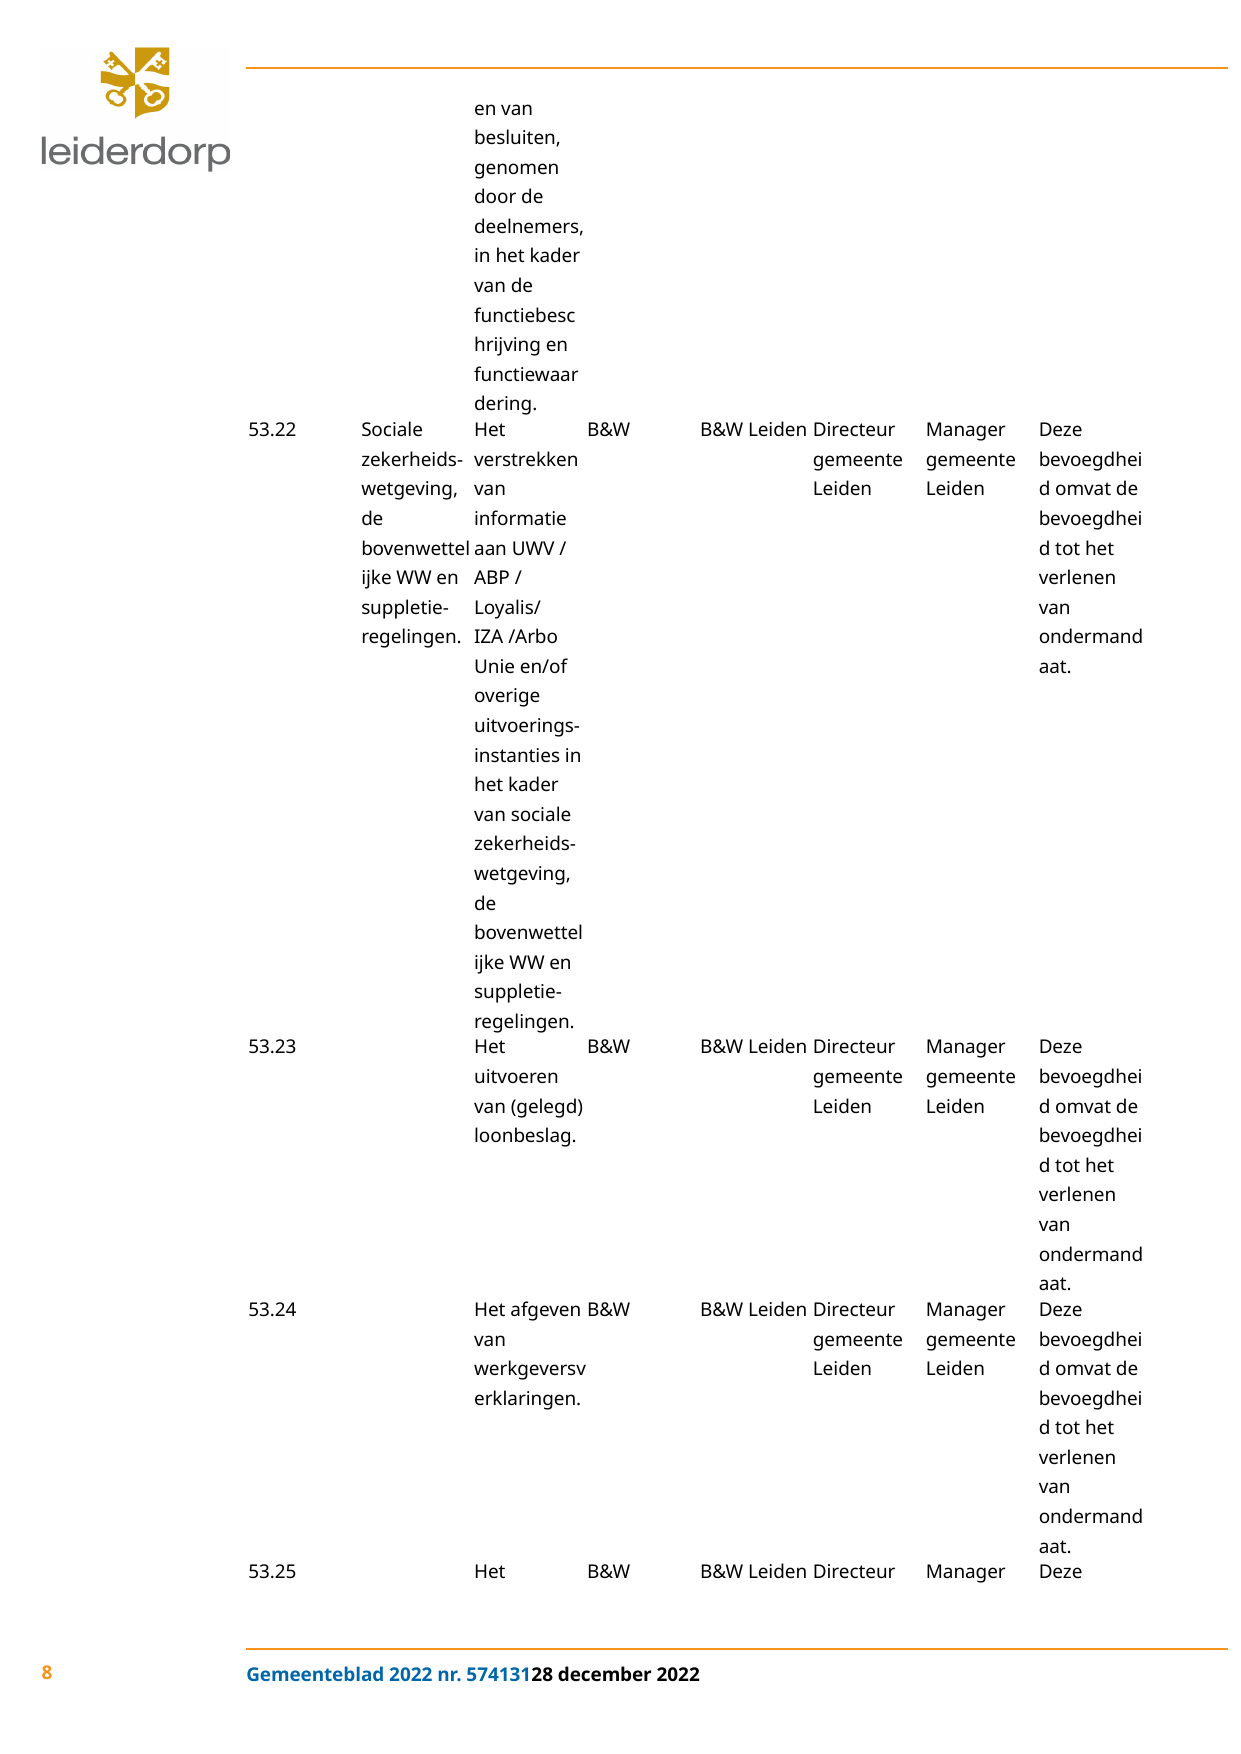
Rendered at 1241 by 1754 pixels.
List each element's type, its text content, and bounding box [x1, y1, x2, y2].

table_cell en van besluiten, genomen door de deelnemers, in het kader van de functiebeschrijving en functiewaardering. [474, 95, 587, 416]
table_cell B&W [587, 1296, 700, 1558]
table_cell [361, 1034, 474, 1296]
table_cell Directeur [813, 1559, 926, 1584]
table_cell 53.25 [248, 1559, 361, 1584]
table_cell [1039, 95, 1152, 416]
table_cell Directeur gemeente Leiden [813, 1296, 926, 1558]
table_cell Het [474, 1559, 587, 1584]
table_cell [361, 95, 474, 416]
table_cell Manager gemeente Leiden [926, 1296, 1038, 1558]
table_cell [926, 95, 1038, 416]
table_cell B&W [587, 1034, 700, 1296]
table_cell 53.24 [248, 1296, 361, 1558]
table_cell Deze bevoegdheid omvat de bevoegdheid tot het verlenen van ondermandaat. [1039, 1034, 1152, 1296]
table_cell B&W [587, 1559, 700, 1584]
table_cell Manager [926, 1559, 1038, 1584]
table_cell B&W [587, 416, 700, 1034]
table_cell 53.22 [248, 416, 361, 1034]
table_cell Manager gemeente Leiden [926, 416, 1038, 1034]
picture [41, 47, 231, 172]
table_cell Het afgeven van werkgeversverklaringen. [474, 1296, 587, 1558]
table_cell [361, 1559, 474, 1584]
table_cell Directeur gemeente Leiden [813, 416, 926, 1034]
table_cell Deze bevoegdheid omvat de bevoegdheid tot het verlenen van ondermandaat. [1039, 416, 1152, 1034]
table_cell B&W Leiden [700, 1296, 813, 1558]
table_cell 53.23 [248, 1034, 361, 1296]
table_cell [361, 1296, 474, 1558]
table_cell Deze bevoegdheid omvat de bevoegdheid tot het verlenen van ondermandaat. [1039, 1296, 1152, 1558]
table_cell Sociale zekerheids-wetgeving, de bovenwettelijke WW en suppletie-regelingen. [361, 416, 474, 1034]
table_cell Directeur gemeente Leiden [813, 1034, 926, 1296]
table_cell [248, 95, 361, 416]
table_cell Manager gemeente Leiden [926, 1034, 1038, 1296]
table_cell B&W Leiden [700, 416, 813, 1034]
table_cell Het uitvoeren van (gelegd) loonbeslag. [474, 1034, 587, 1296]
table_cell [700, 95, 813, 416]
table_cell Deze [1039, 1559, 1152, 1584]
table_cell Het verstrekken van informatie aan UWV / ABP / Loyalis/ IZA /Arbo Unie en/of overige uitvoerings-instanties in het kader van sociale zekerheids-wetgeving, de bovenwettelijke WW en suppletie-regelingen. [474, 416, 587, 1034]
table_cell B&W Leiden [700, 1559, 813, 1584]
table_cell B&W Leiden [700, 1034, 813, 1296]
table_cell [587, 95, 700, 416]
table_cell [813, 95, 926, 416]
